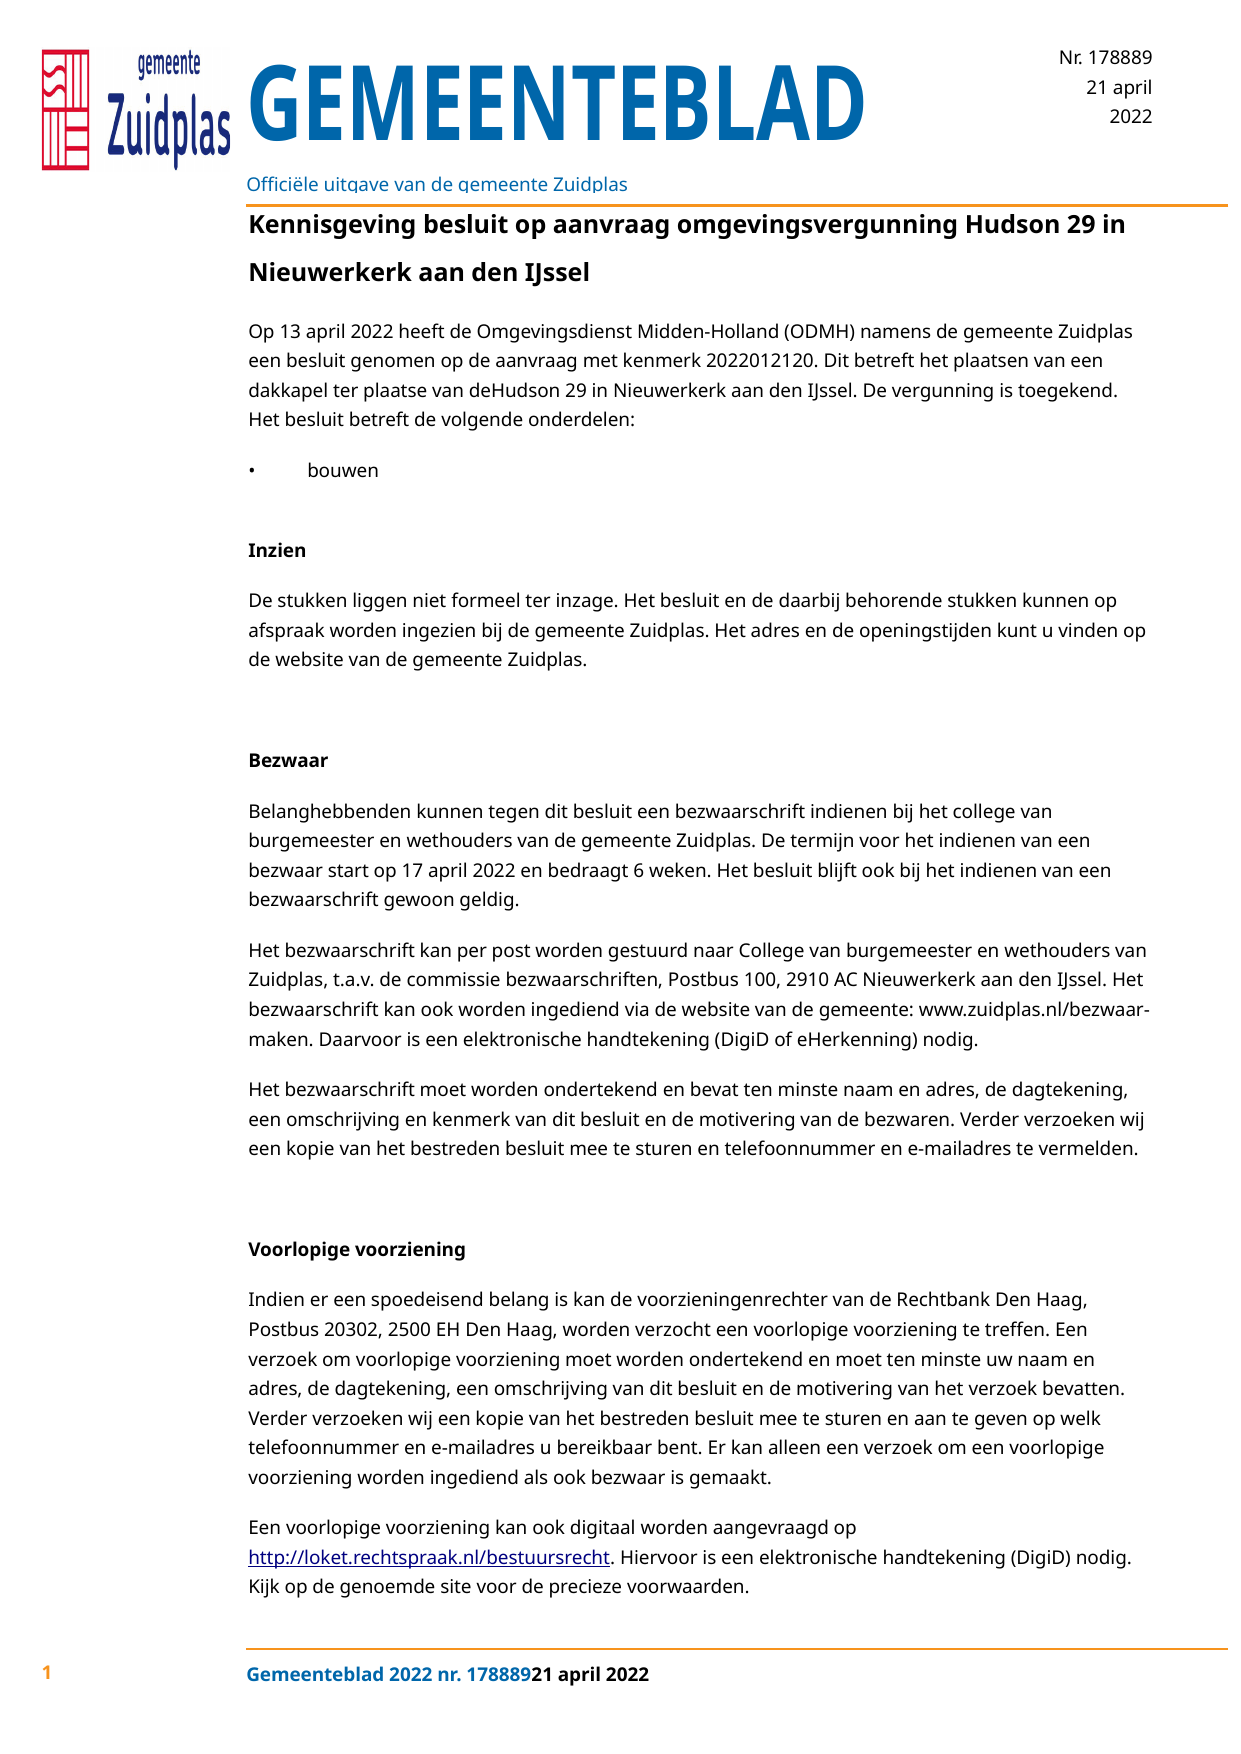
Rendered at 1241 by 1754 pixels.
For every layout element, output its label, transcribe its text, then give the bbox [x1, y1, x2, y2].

text Op 13 april 2022 heeft de Omgevingsdienst Midden-Holland (ODMH) namens de gemeente Zuidplas een besluit genomen op de aanvraag met kenmerk 2022012120. Dit betreft het plaatsen van een dakkapel ter plaatse van deHudson 29 in Nieuwerkerk aan den IJssel. De vergunning is toegekend. Het besluit betreft de volgende onderdelen: [248, 318, 1152, 432]
text Kennisgeving besluit op aanvraag omgevingsvergunning Hudson 29 in Nieuwerkerk aan den IJssel [248, 207, 1152, 288]
picture [41, 47, 231, 172]
text Het bezwaarschrift moet worden ondertekend en bevat ten minste naam en adres, de dagtekening, een omschrijving en kenmerk van dit besluit en de motivering van de bezwaren. Verder verzoeken wij een kopie van het bestreden besluit mee te sturen en telefoonnummer en e-mailadres te vermelden. [248, 1076, 1152, 1161]
text De stukken liggen niet formeel ter inzage. Het besluit en de daarbij behorende stukken kunnen op afspraak worden ingezien bij de gemeente Zuidplas. Het adres en de openingstijden kunt u vinden op de website van de gemeente Zuidplas. [248, 587, 1152, 672]
text Voorlopige voorziening [248, 1236, 1152, 1262]
text Indien er een spoedeisend belang is kan de voorzieningenrechter van de Rechtbank Den Haag, Postbus 20302, 2500 EH Den Haag, worden verzocht een voorlopige voorziening te treffen. Een verzoek om voorlopige voorziening moet worden ondertekend en moet ten minste uw naam en adres, de dagtekening, een omschrijving van dit besluit en de motivering van het verzoek bevatten. Verder verzoeken wij een kopie van het bestreden besluit mee te sturen en aan te geven op welk telefoonnummer en e-mailadres u bereikbaar bent. Er kan alleen een verzoek om een voorlopige voorziening worden ingediend als ook bezwaar is gemaakt. [248, 1287, 1152, 1490]
text Belanghebbenden kunnen tegen dit besluit een bezwaarschrift indienen bij het college van burgemeester en wethouders van de gemeente Zuidplas. De termijn voor het indienen van een bezwaar start op 17 april 2022 en bedraagt 6 weken. Het besluit blijft ook bij het indienen van een bezwaarschrift gewoon geldig. [248, 798, 1152, 912]
text Het bezwaarschrift kan per post worden gestuurd naar College van burgemeester en wethouders van Zuidplas, t.a.v. de commissie bezwaarschriften, Postbus 100, 2910 AC Nieuwerkerk aan den IJssel. Het bezwaarschrift kan ook worden ingediend via de website van de gemeente: www.zuidplas.nl/bezwaar-maken. Daarvoor is een elektronische handtekening (DigiD of eHerkenning) nodig. [248, 937, 1152, 1052]
text Een voorlopige voorziening kan ook digitaal worden aangevraagd op http://loket.rechtspraak.nl/bestuursrecht. Hiervoor is een elektronische handtekening (DigiD) nodig. Kijk op de genoemde site voor de precieze voorwaarden. [248, 1514, 1152, 1599]
text Inzien [248, 537, 1152, 563]
list bouwen [248, 457, 1152, 483]
text Bezwaar [248, 747, 1152, 773]
